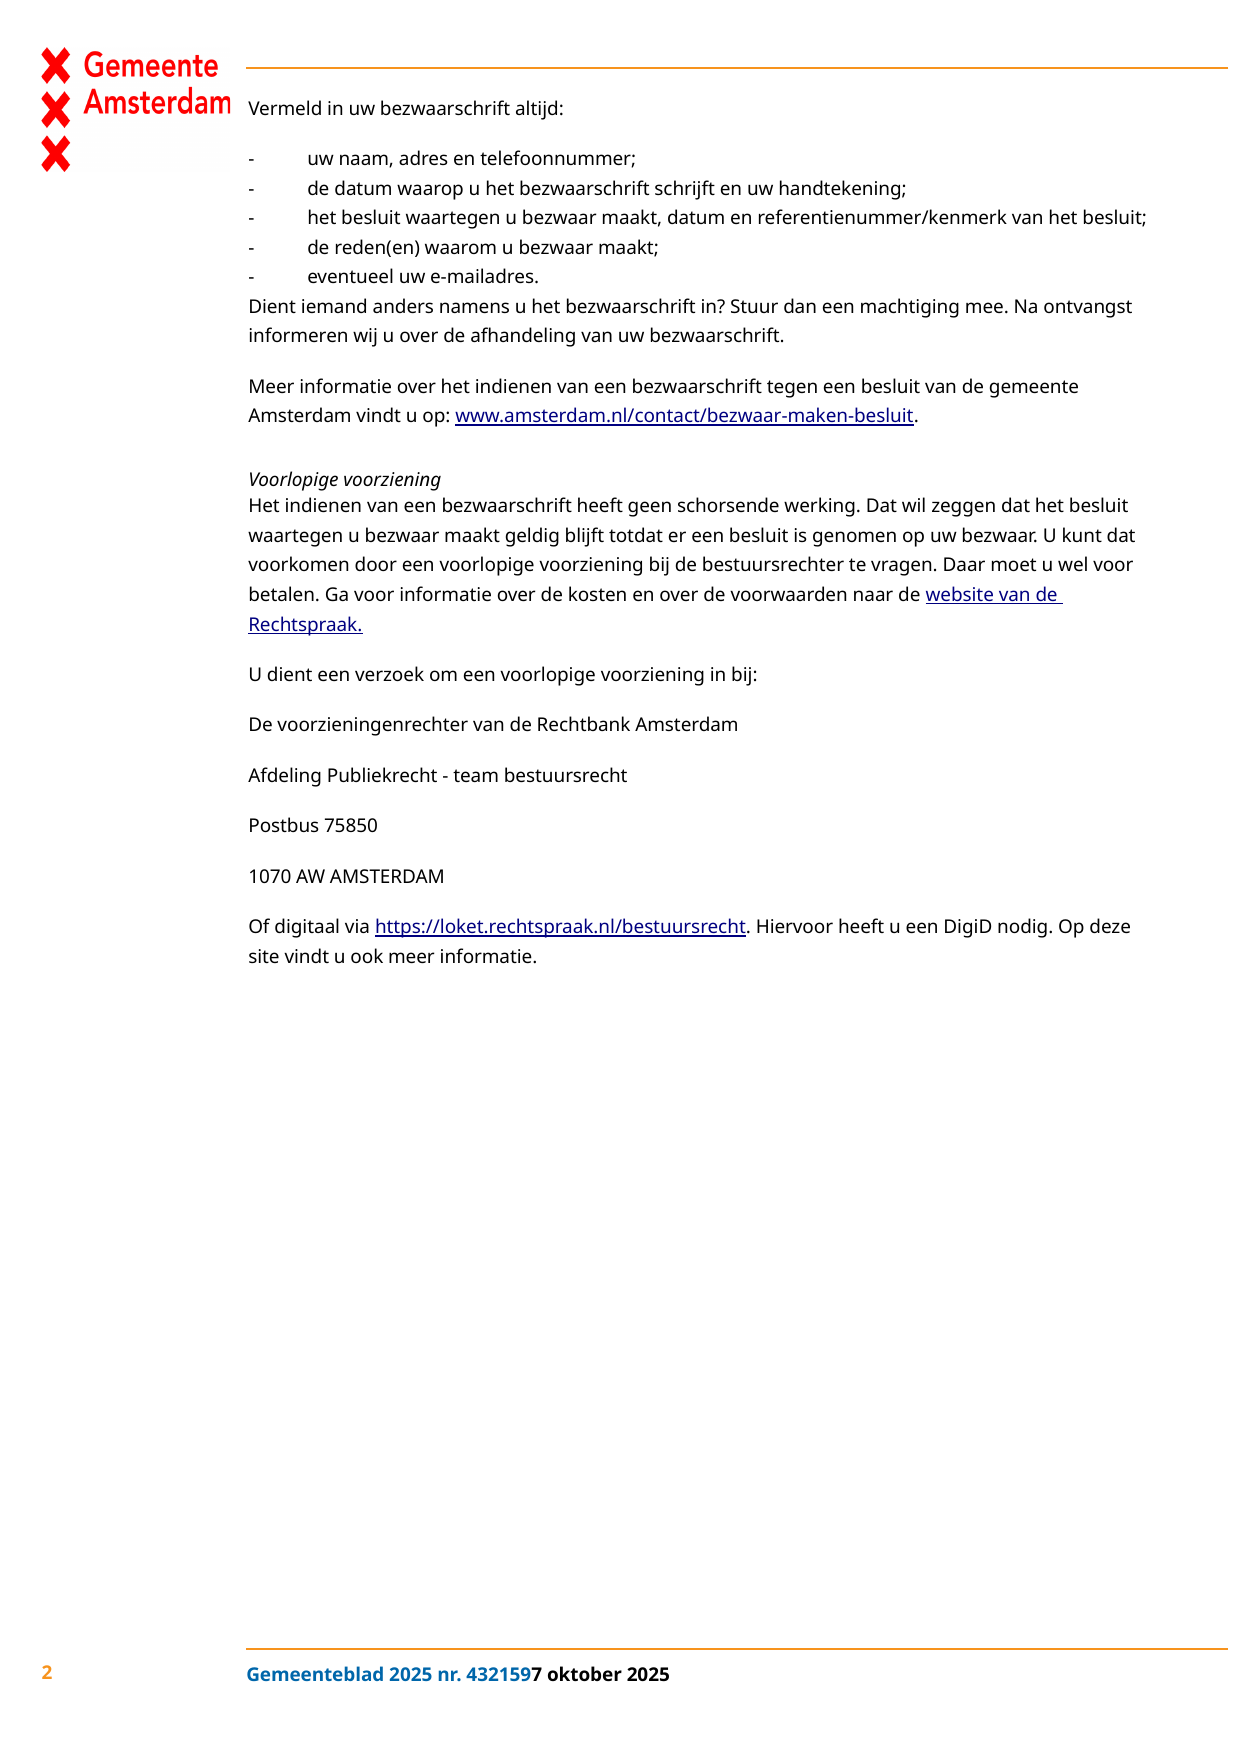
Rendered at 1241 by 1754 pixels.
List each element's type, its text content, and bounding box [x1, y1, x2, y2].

text Dient iemand anders namens u het bezwaarschrift in? Stuur dan een machtiging mee. Na ontvangst informeren wij u over de afhandeling van uw bezwaarschrift. [248, 293, 1152, 348]
list uw naam, adres en telefoonnummer; [248, 145, 1152, 171]
text Afdeling Publiekrecht - team bestuursrecht [248, 762, 1152, 788]
text Voorlopige voorziening [248, 467, 1152, 492]
list de datum waarop u het bezwaarschrift schrijft en uw handtekening; [248, 175, 1152, 201]
text De voorzieningenrechter van de Rechtbank Amsterdam [248, 712, 1152, 737]
text 1070 AW AMSTERDAM [248, 863, 1152, 888]
text Vermeld in uw bezwaarschrift altijd: [248, 95, 1152, 121]
picture [41, 47, 231, 172]
list eventueel uw e-mailadres. [248, 263, 1152, 289]
text Het indienen van een bezwaarschrift heeft geen schorsende werking. Dat wil zeggen dat het besluit waartegen u bezwaar maakt geldig blijft totdat er een besluit is genomen op uw bezwaar. U kunt dat voorkomen door een voorlopige voorziening bij de bestuursrechter te vragen. Daar moet u wel voor betalen. Ga voor informatie over de kosten en over de voorwaarden naar de website van de Rechtspraak. [248, 492, 1152, 636]
text Postbus 75850 [248, 812, 1152, 838]
list het besluit waartegen u bezwaar maakt, datum en referentienummer/kenmerk van het besluit; [248, 204, 1152, 230]
text U dient een verzoek om een voorlopige voorziening in bij: [248, 661, 1152, 687]
list de reden(en) waarom u bezwaar maakt; [248, 234, 1152, 260]
text Meer informatie over het indienen van een bezwaarschrift tegen een besluit van de gemeente Amsterdam vindt u op: www.amsterdam.nl/contact/bezwaar-maken-besluit. [248, 373, 1152, 428]
text Of digitaal via https://loket.rechtspraak.nl/bestuursrecht. Hiervoor heeft u een DigiD nodig. Op deze site vindt u ook meer informatie. [248, 913, 1152, 968]
